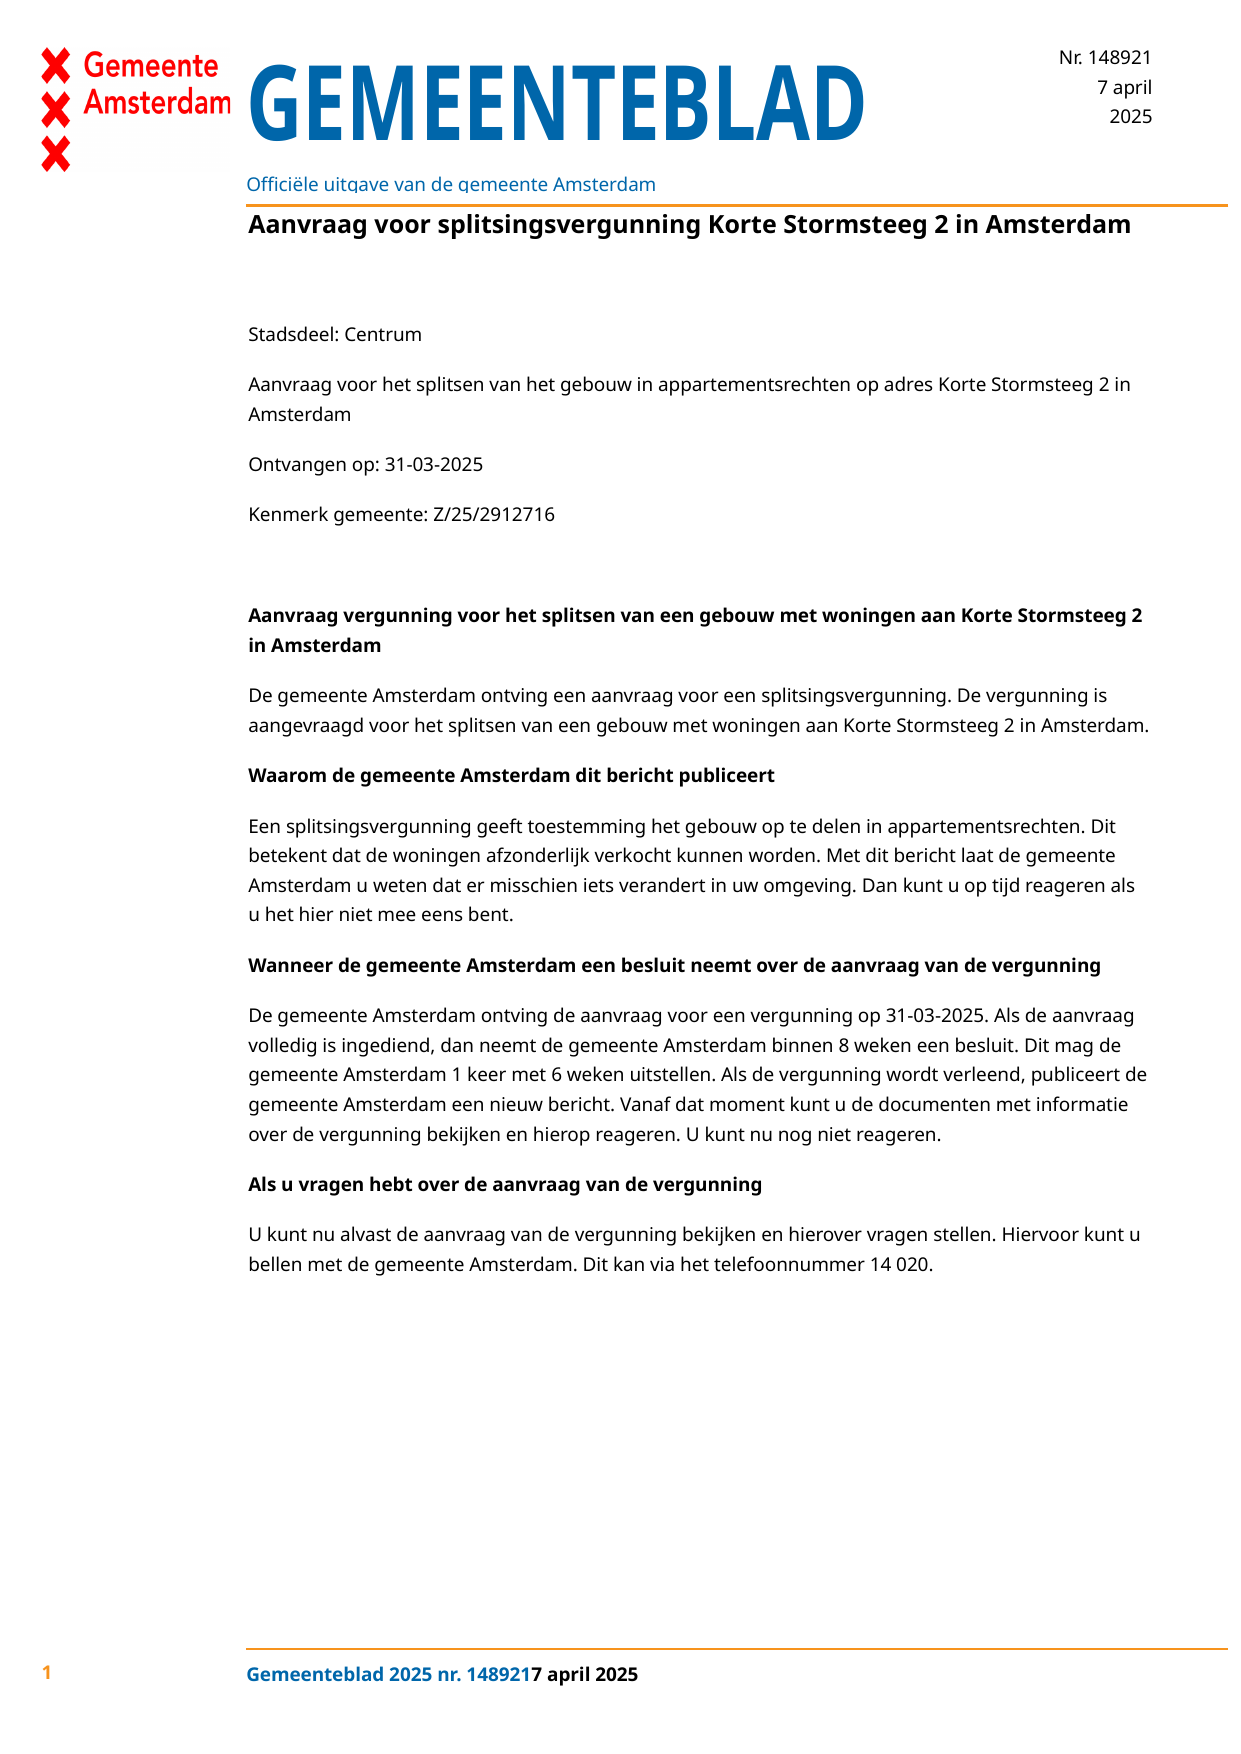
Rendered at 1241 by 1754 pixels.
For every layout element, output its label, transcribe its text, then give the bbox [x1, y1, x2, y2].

text Aanvraag vergunning voor het splitsen van een gebouw met woningen aan Korte Stormsteeg 2 in Amsterdam [248, 602, 1152, 658]
text Kenmerk gemeente: Z/25/2912716 [248, 502, 1152, 527]
text Een splitsingsvergunning geeft toestemming het gebouw op te delen in appartementsrechten. Dit betekent dat de woningen afzonderlijk verkocht kunnen worden. Met dit bericht laat de gemeente Amsterdam u weten dat er misschien iets verandert in uw omgeving. Dan kunt u op tijd reageren als u het hier niet mee eens bent. [248, 813, 1152, 927]
text Aanvraag voor splitsingsvergunning Korte Stormsteeg 2 in Amsterdam [248, 207, 1152, 241]
text Waarom de gemeente Amsterdam dit bericht publiceert [248, 762, 1152, 788]
text Wanneer de gemeente Amsterdam een besluit neemt over de aanvraag van de vergunning [248, 952, 1152, 978]
text Ontvangen op: 31-03-2025 [248, 451, 1152, 477]
text Als u vragen hebt over de aanvraag van de vergunning [248, 1171, 1152, 1197]
text Aanvraag voor het splitsen van het gebouw in appartementsrechten op adres Korte Stormsteeg 2 in Amsterdam [248, 371, 1152, 426]
text De gemeente Amsterdam ontving een aanvraag voor een splitsingsvergunning. De vergunning is aangevraagd voor het splitsen van een gebouw met woningen aan Korte Stormsteeg 2 in Amsterdam. [248, 682, 1152, 738]
text U kunt nu alvast de aanvraag van de vergunning bekijken en hierover vragen stellen. Hiervoor kunt u bellen met de gemeente Amsterdam. Dit kan via het telefoonnummer 14 020. [248, 1222, 1152, 1277]
text Stadsdeel: Centrum [248, 321, 1152, 346]
text De gemeente Amsterdam ontving de aanvraag voor een vergunning op 31-03-2025. Als de aanvraag volledig is ingediend, dan neemt de gemeente Amsterdam binnen 8 weken een besluit. Dit mag de gemeente Amsterdam 1 keer met 6 weken uitstellen. Als de vergunning wordt verleend, publiceert de gemeente Amsterdam een nieuw bericht. Vanaf dat moment kunt u de documenten met informatie over de vergunning bekijken en hierop reageren. U kunt nu nog niet reageren. [248, 1002, 1152, 1146]
picture [41, 47, 231, 172]
